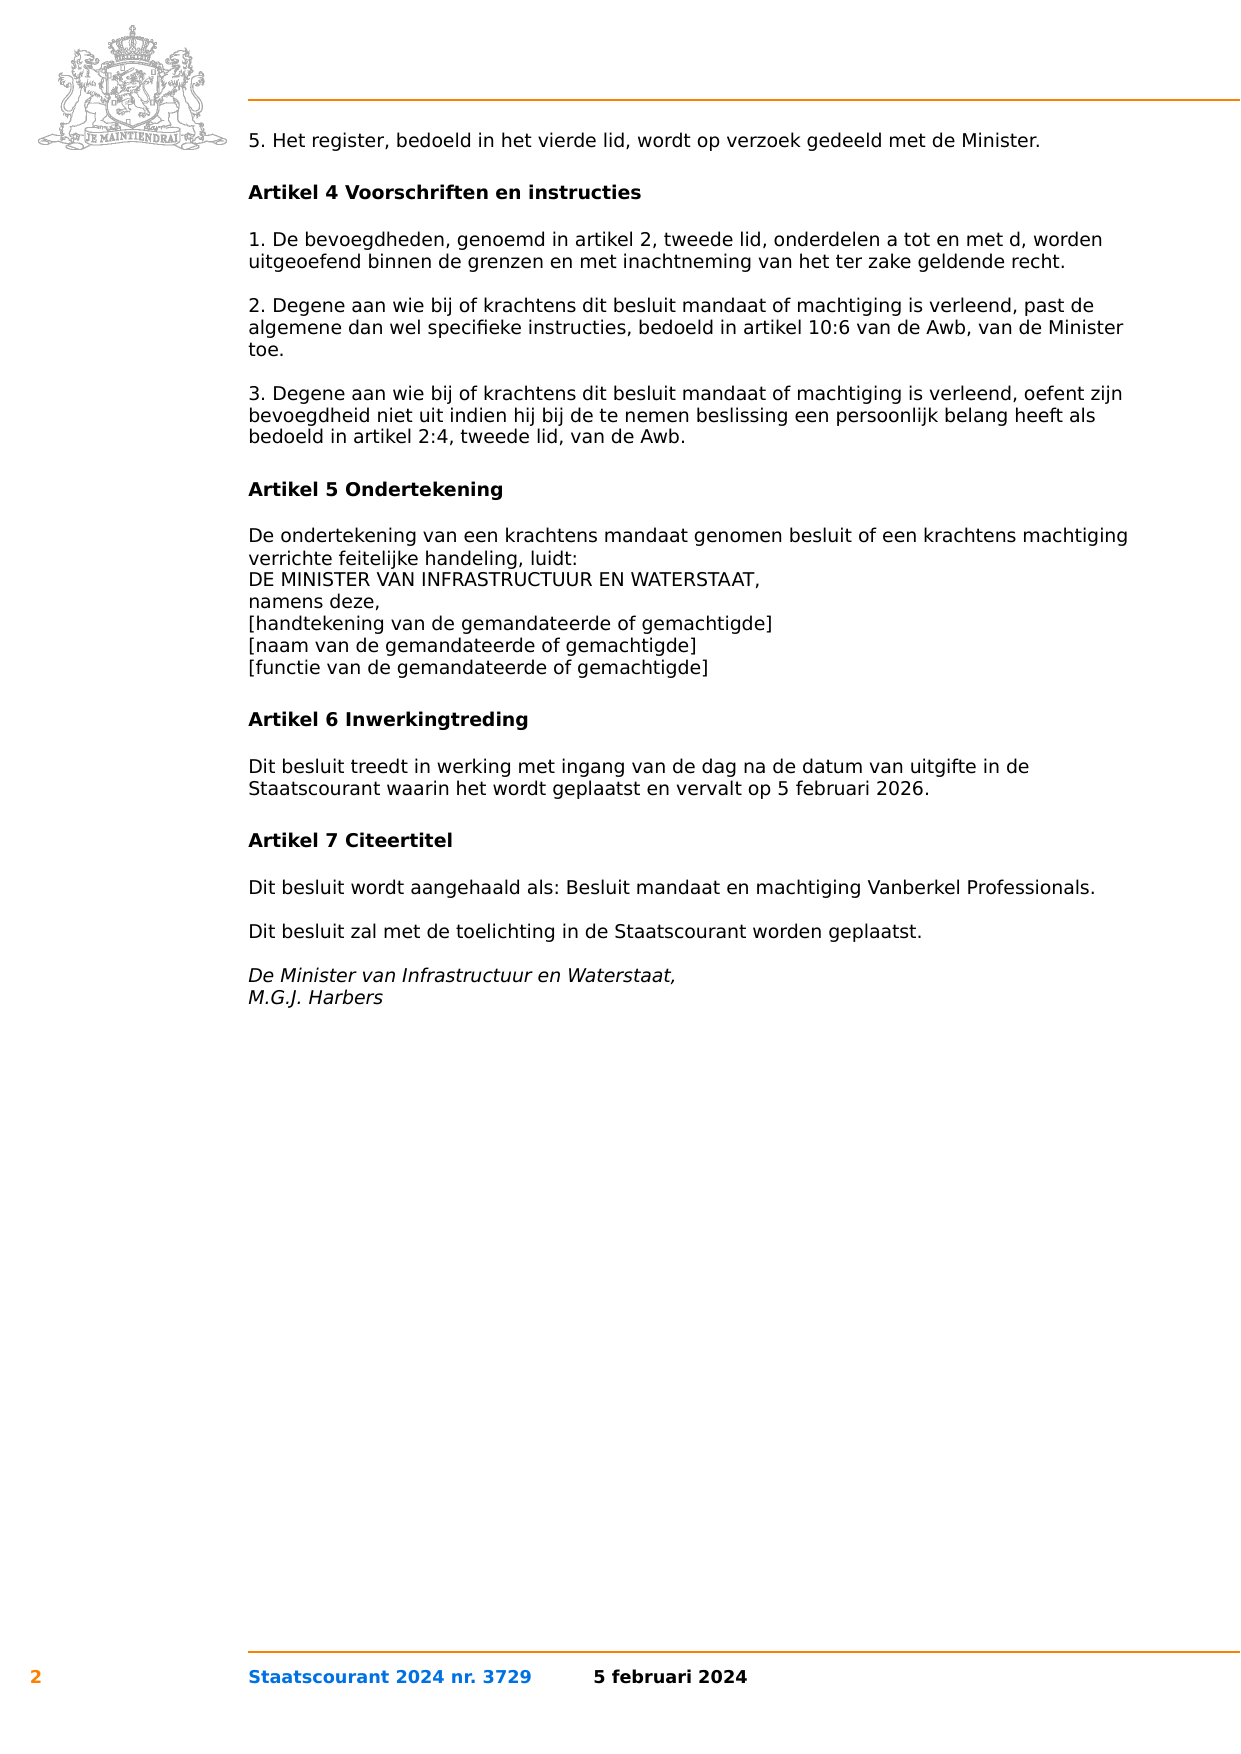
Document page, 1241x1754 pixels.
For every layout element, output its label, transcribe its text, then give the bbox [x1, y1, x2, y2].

picture [38, 25, 227, 150]
text 5. Het register, bedoeld in het vierde lid, wordt op verzoek gedeeld met de Minister. [248, 130, 1163, 152]
text [handtekening van de gemandateerde of gemachtigde] [248, 613, 1163, 635]
text Dit besluit zal met de toelichting in de Staatscourant worden geplaatst. [248, 921, 1163, 943]
subtitle Artikel 6 Inwerkingtreding [248, 709, 1163, 731]
text DE MINISTER VAN INFRASTRUCTUUR EN WATERSTAAT, [248, 569, 1163, 591]
subtitle Artikel 5 Ondertekening [248, 478, 1163, 500]
text [naam van de gemandateerde of gemachtigde] [248, 635, 1163, 657]
text De Minister van Infrastructuur en Waterstaat, M.G.J. Harbers [248, 965, 1163, 1009]
text 2. Degene aan wie bij of krachtens dit besluit mandaat of machtiging is verleend, past de algemene dan wel specifieke instructies, bedoeld in artikel 10:6 van de Awb, van de Minister toe. [248, 295, 1163, 361]
subtitle Artikel 4 Voorschriften en instructies [248, 182, 1163, 204]
text [functie van de gemandateerde of gemachtigde] [248, 657, 1163, 679]
text Dit besluit wordt aangehaald als: Besluit mandaat en machtiging Vanberkel Professionals. [248, 877, 1163, 899]
text Dit besluit treedt in werking met ingang van de dag na de datum van uitgifte in de Staatscourant waarin het wordt geplaatst en vervalt op 5 februari 2026. [248, 756, 1163, 800]
text namens deze, [248, 591, 1163, 613]
text 3. Degene aan wie bij of krachtens dit besluit mandaat of machtiging is verleend, oefent zijn bevoegdheid niet uit indien hij bij de te nemen beslissing een persoonlijk belang heeft als bedoeld in artikel 2:4, tweede lid, van de Awb. [248, 382, 1163, 448]
subtitle Artikel 7 Citeertitel [248, 830, 1163, 852]
text De ondertekening van een krachtens mandaat genomen besluit of een krachtens machtiging verrichte feitelijke handeling, luidt: [248, 525, 1163, 569]
text 1. De bevoegdheden, genoemd in artikel 2, tweede lid, onderdelen a tot en met d, worden uitgeoefend binnen de grenzen en met inachtneming van het ter zake geldende recht. [248, 229, 1163, 273]
